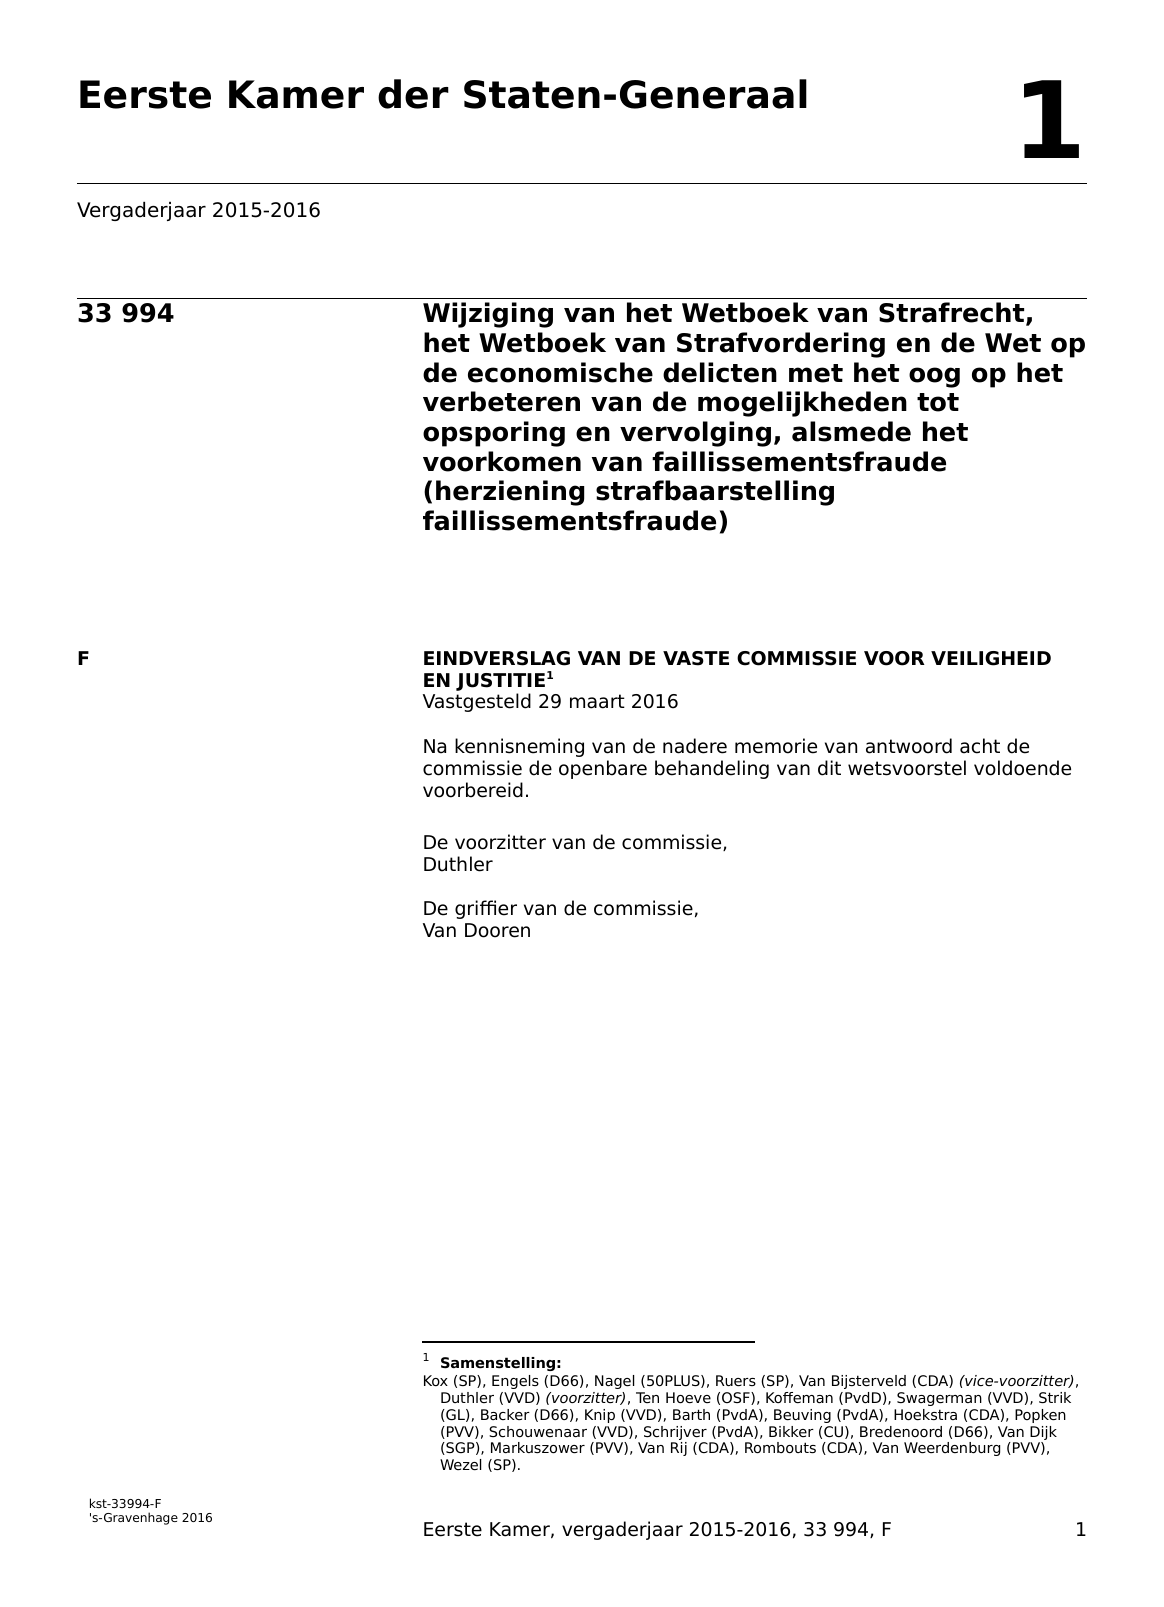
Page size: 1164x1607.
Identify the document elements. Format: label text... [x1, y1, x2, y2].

text kst-33994-F [88, 1497, 323, 1511]
text Vastgesteld 29 maart 2016 [422, 691, 1087, 713]
table_cell Vergaderjaar 2015-2016 [77, 184, 1087, 298]
subtitle 33 994 Wijziging van het Wetboek van Strafrecht, het Wetboek van Strafvordering en de Wet op de economische delicten met het oog op het verbeteren van de mogelijkheden tot opsporing en vervolging, alsmede het voorkomen van faillissementsfraude (herziening strafbaarstelling faillissementsfraude) [77, 299, 1087, 536]
subtitle F EINDVERSLAG VAN DE VASTE COMMISSIE VOOR VEILIGHEID EN JUSTITIE [77, 647, 1087, 691]
text Samenstelling: [422, 1351, 1087, 1373]
text De griffier van de commissie, Van Dooren [422, 898, 1087, 942]
text Kox (SP), Engels (D66), Nagel (50PLUS), Ruers (SP), Van Bijsterveld (CDA) (vice-voorzitter), Duthler (VVD) (voorzitter), Ten Hoeve (OSF), Koffeman (PvdD), Swagerman (VVD), Strik (GL), Backer (D66), Knip (VVD), Barth (PvdA), Beuving (PvdA), Hoekstra (CDA), Popken (PVV), Schouwenaar (VVD), Schrijver (PvdA), Bikker (CU), Bredenoord (D66), Van Dijk (SGP), Markuszower (PVV), Van Rij (CDA), Rombouts (CDA), Van Weerdenburg (PVV), Wezel (SP). [422, 1373, 1087, 1474]
text De voorzitter van de commissie, Duthler [422, 832, 1087, 876]
table_header 1 [886, 59, 1087, 183]
text 's-Gravenhage 2016 [88, 1511, 323, 1525]
text Na kennisneming van de nadere memorie van antwoord acht de commissie de openbare behandeling van dit wetsvoorstel voldoende voorbereid. [422, 736, 1087, 802]
table_header Eerste Kamer der Staten-Generaal [77, 59, 886, 183]
